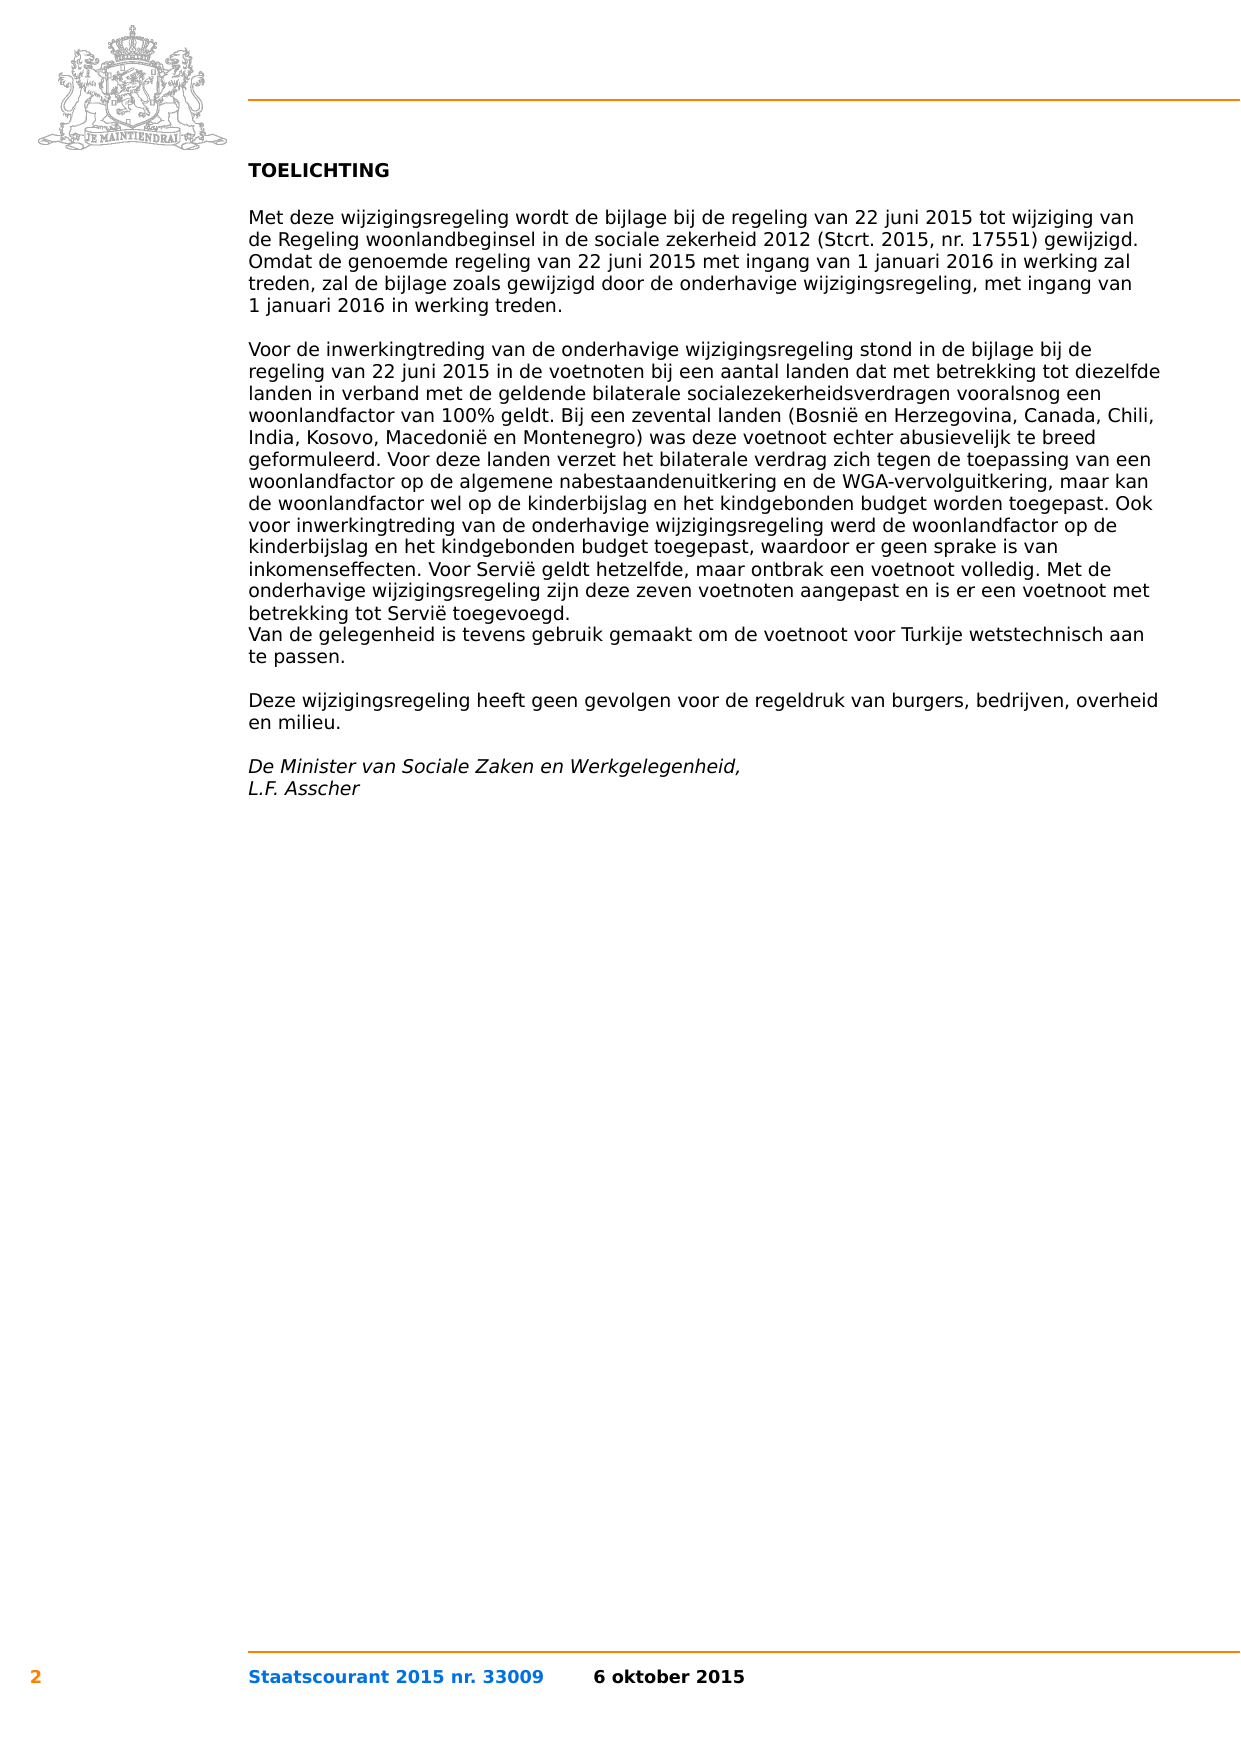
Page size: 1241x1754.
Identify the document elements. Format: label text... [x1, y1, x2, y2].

text Met deze wijzigingsregeling wordt de bijlage bij de regeling van 22 juni 2015 tot wijziging van de Regeling woonlandbeginsel in de sociale zekerheid 2012 (Stcrt. 2015, nr. 17551) gewijzigd. Omdat de genoemde regeling van 22 juni 2015 met ingang van 1 januari 2016 in werking zal treden, zal de bijlage zoals gewijzigd door de onderhavige wijzigingsregeling, met ingang van 1 januari 2016 in werking treden. [248, 207, 1163, 317]
subtitle TOELICHTING [248, 160, 1163, 182]
picture [38, 25, 227, 150]
text De Minister van Sociale Zaken en Werkgelegenheid, L.F. Asscher [248, 756, 1163, 800]
text Deze wijzigingsregeling heeft geen gevolgen voor de regeldruk van burgers, bedrijven, overheid en milieu. [248, 690, 1163, 734]
text Voor de inwerkingtreding van de onderhavige wijzigingsregeling stond in de bijlage bij de regeling van 22 juni 2015 in de voetnoten bij een aantal landen dat met betrekking tot diezelfde landen in verband met de geldende bilaterale socialezekerheidsverdragen vooralsnog een woonlandfactor van 100% geldt. Bij een zevental landen (Bosnië en Herzegovina, Canada, Chili, India, Kosovo, Macedonië en Montenegro) was deze voetnoot echter abusievelijk te breed geformuleerd. Voor deze landen verzet het bilaterale verdrag zich tegen de toepassing van een woonlandfactor op de algemene nabestaandenuitkering en de WGA-vervolguitkering, maar kan de woonlandfactor wel op de kinderbijslag en het kindgebonden budget worden toegepast. Ook voor inwerkingtreding van de onderhavige wijzigingsregeling werd de woonlandfactor op de kinderbijslag en het kindgebonden budget toegepast, waardoor er geen sprake is van inkomenseffecten. Voor Servië geldt hetzelfde, maar ontbrak een voetnoot volledig. Met de onderhavige wijzigingsregeling zijn deze zeven voetnoten aangepast en is er een voetnoot met betrekking tot Servië toegevoegd. [248, 339, 1163, 624]
text Van de gelegenheid is tevens gebruik gemaakt om de voetnoot voor Turkije wetstechnisch aan te passen. [248, 624, 1163, 668]
